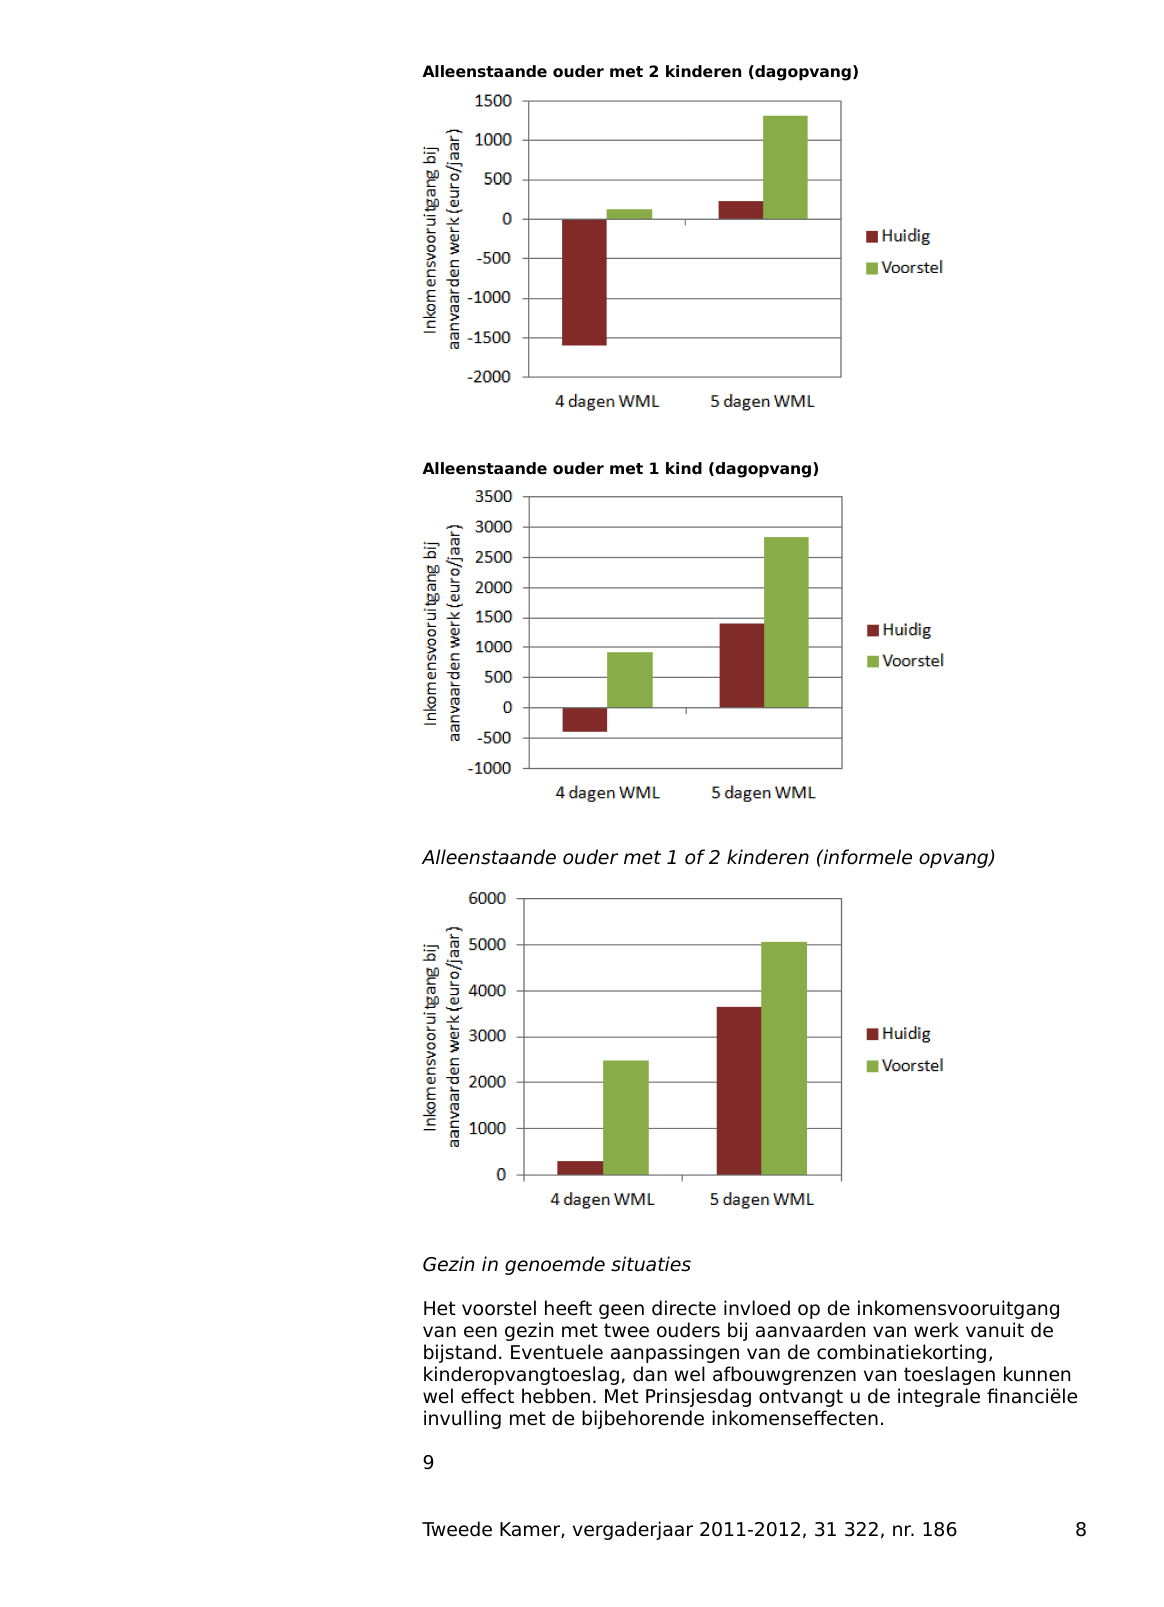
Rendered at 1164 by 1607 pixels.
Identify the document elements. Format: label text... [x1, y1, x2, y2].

picture [422, 891, 948, 1210]
picture [422, 92, 948, 412]
text Alleenstaande ouder met 2 kinderen (dagopvang) [422, 63, 948, 81]
subtitle Alleenstaande ouder met 1 of 2 kinderen (informele opvang) [422, 847, 1087, 869]
picture [422, 489, 948, 803]
subtitle Gezin in genoemde situaties [422, 1254, 1087, 1276]
text 9 [422, 1452, 1087, 1474]
text Het voorstel heeft geen directe invloed op de inkomensvooruitgang van een gezin met twee ouders bij aanvaarden van werk vanuit de bijstand. Eventuele aanpassingen van de combinatiekorting, kinderopvangtoeslag, dan wel afbouwgrenzen van toeslagen kunnen wel effect hebben. Met Prinsjesdag ontvangt u de integrale financiële invulling met de bijbehorende inkomenseffecten. [422, 1298, 1087, 1430]
text Alleenstaande ouder met 1 kind (dagopvang) [422, 460, 948, 478]
